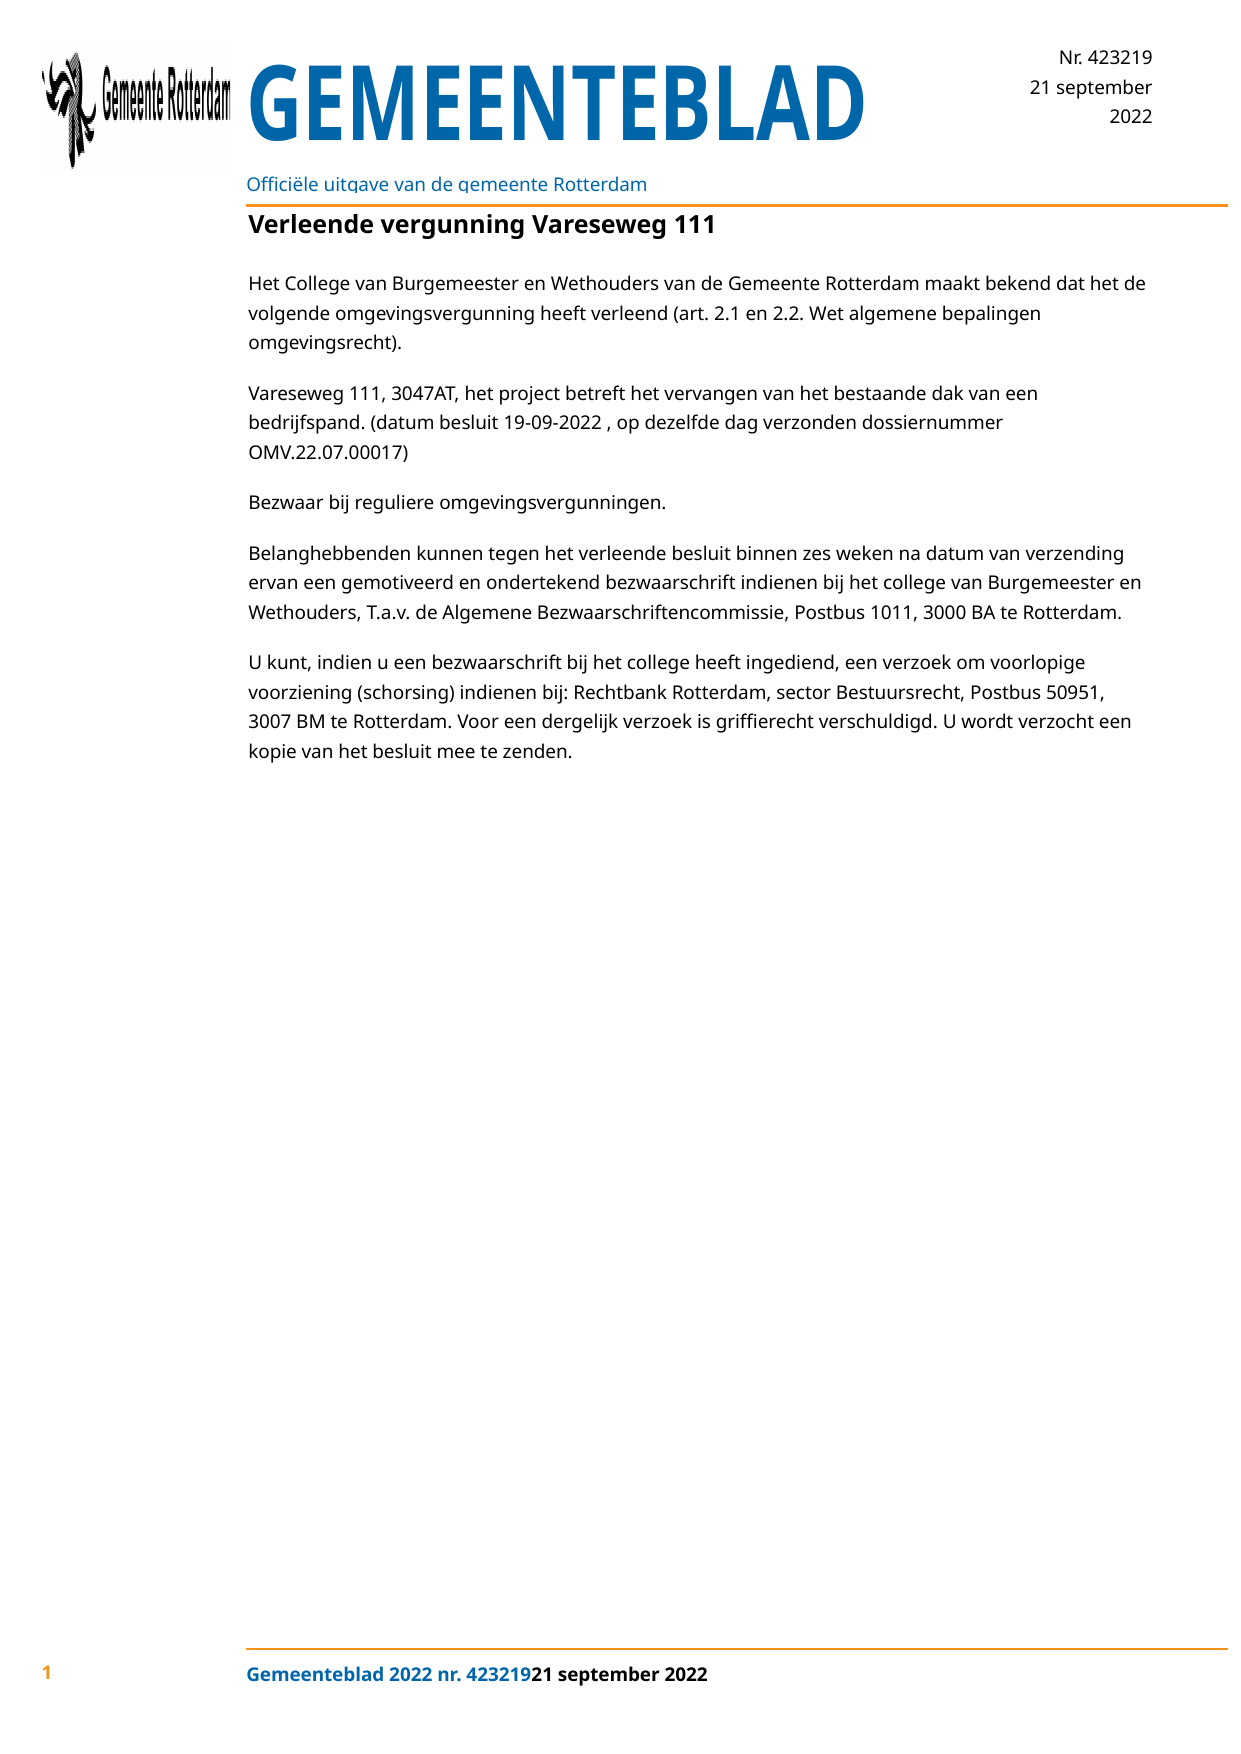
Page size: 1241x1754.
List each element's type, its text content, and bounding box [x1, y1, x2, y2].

text Belanghebbenden kunnen tegen het verleende besluit binnen zes weken na datum van verzending ervan een gemotiveerd en ondertekend bezwaarschrift indienen bij het college van Burgemeester en Wethouders, T.a.v. de Algemene Bezwaarschriftencommissie, Postbus 1011, 3000 BA te Rotterdam. [248, 540, 1152, 625]
text Vareseweg 111, 3047AT, het project betreft het vervangen van het bestaande dak van een bedrijfspand. (datum besluit 19-09-2022 , op dezelfde dag verzonden dossiernummer OMV.22.07.00017) [248, 380, 1152, 465]
text Bezwaar bij reguliere omgevingsvergunningen. [248, 489, 1152, 515]
text U kunt, indien u een bezwaarschrift bij het college heeft ingediend, een verzoek om voorlopige voorziening (schorsing) indienen bij: Rechtbank Rotterdam, sector Bestuursrecht, Postbus 50951, 3007 BM te Rotterdam. Voor een dergelijk verzoek is griffierecht verschuldigd. U wordt verzocht een kopie van het besluit mee te zenden. [248, 649, 1152, 764]
picture [41, 47, 231, 172]
text Het College van Burgemeester en Wethouders van de Gemeente Rotterdam maakt bekend dat het de volgende omgevingsvergunning heeft verleend (art. 2.1 en 2.2. Wet algemene bepalingen omgevingsrecht). [248, 270, 1152, 355]
text Verleende vergunning Vareseweg 111 [248, 207, 1152, 241]
